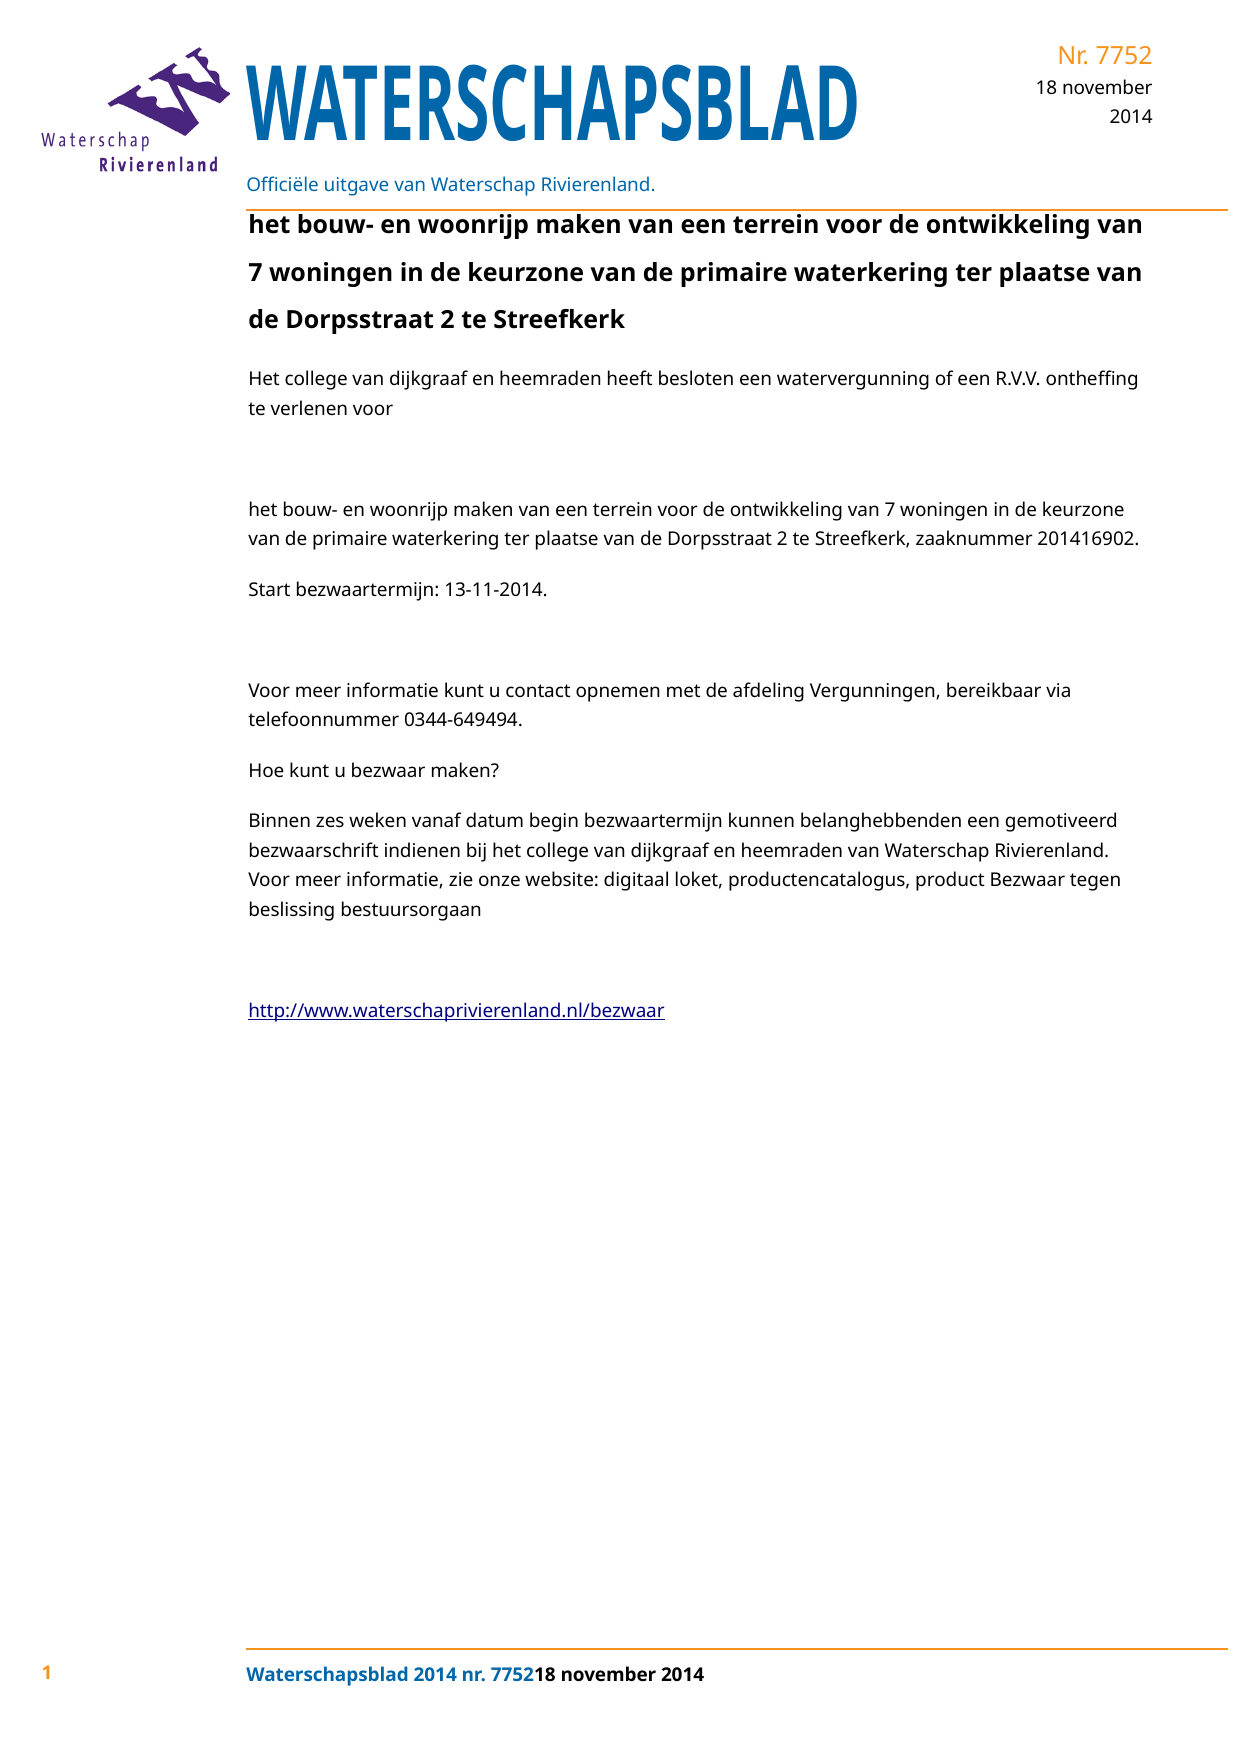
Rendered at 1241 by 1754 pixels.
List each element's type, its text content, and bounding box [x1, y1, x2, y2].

picture [41, 47, 231, 172]
text Voor meer informatie kunt u contact opnemen met de afdeling Vergunningen, bereikbaar via telefoonnummer 0344-649494. [248, 677, 1152, 732]
text het bouw- en woonrijp maken van een terrein voor de ontwikkeling van 7 woningen in de keurzone van de primaire waterkering ter plaatse van de Dorpsstraat 2 te Streefkerk [248, 211, 1152, 336]
text Hoe kunt u bezwaar maken? [248, 757, 1152, 782]
text http://www.waterschaprivierenland.nl/bezwaar [248, 997, 1152, 1022]
text Start bezwaartermijn: 13-11-2014. [248, 576, 1152, 602]
text Binnen zes weken vanaf datum begin bezwaartermijn kunnen belanghebbenden een gemotiveerd bezwaarschrift indienen bij het college van dijkgraaf en heemraden van Waterschap Rivierenland. Voor meer informatie, zie onze website: digitaal loket, productencatalogus, product Bezwaar tegen beslissing bestuursorgaan [248, 807, 1152, 922]
text Het college van dijkgraaf en heemraden heeft besloten een watervergunning of een R.V.V. ontheffing te verlenen voor [248, 366, 1152, 421]
text het bouw- en woonrijp maken van een terrein voor de ontwikkeling van 7 woningen in de keurzone van de primaire waterkering ter plaatse van de Dorpsstraat 2 te Streefkerk, zaaknummer 201416902. [248, 496, 1152, 551]
